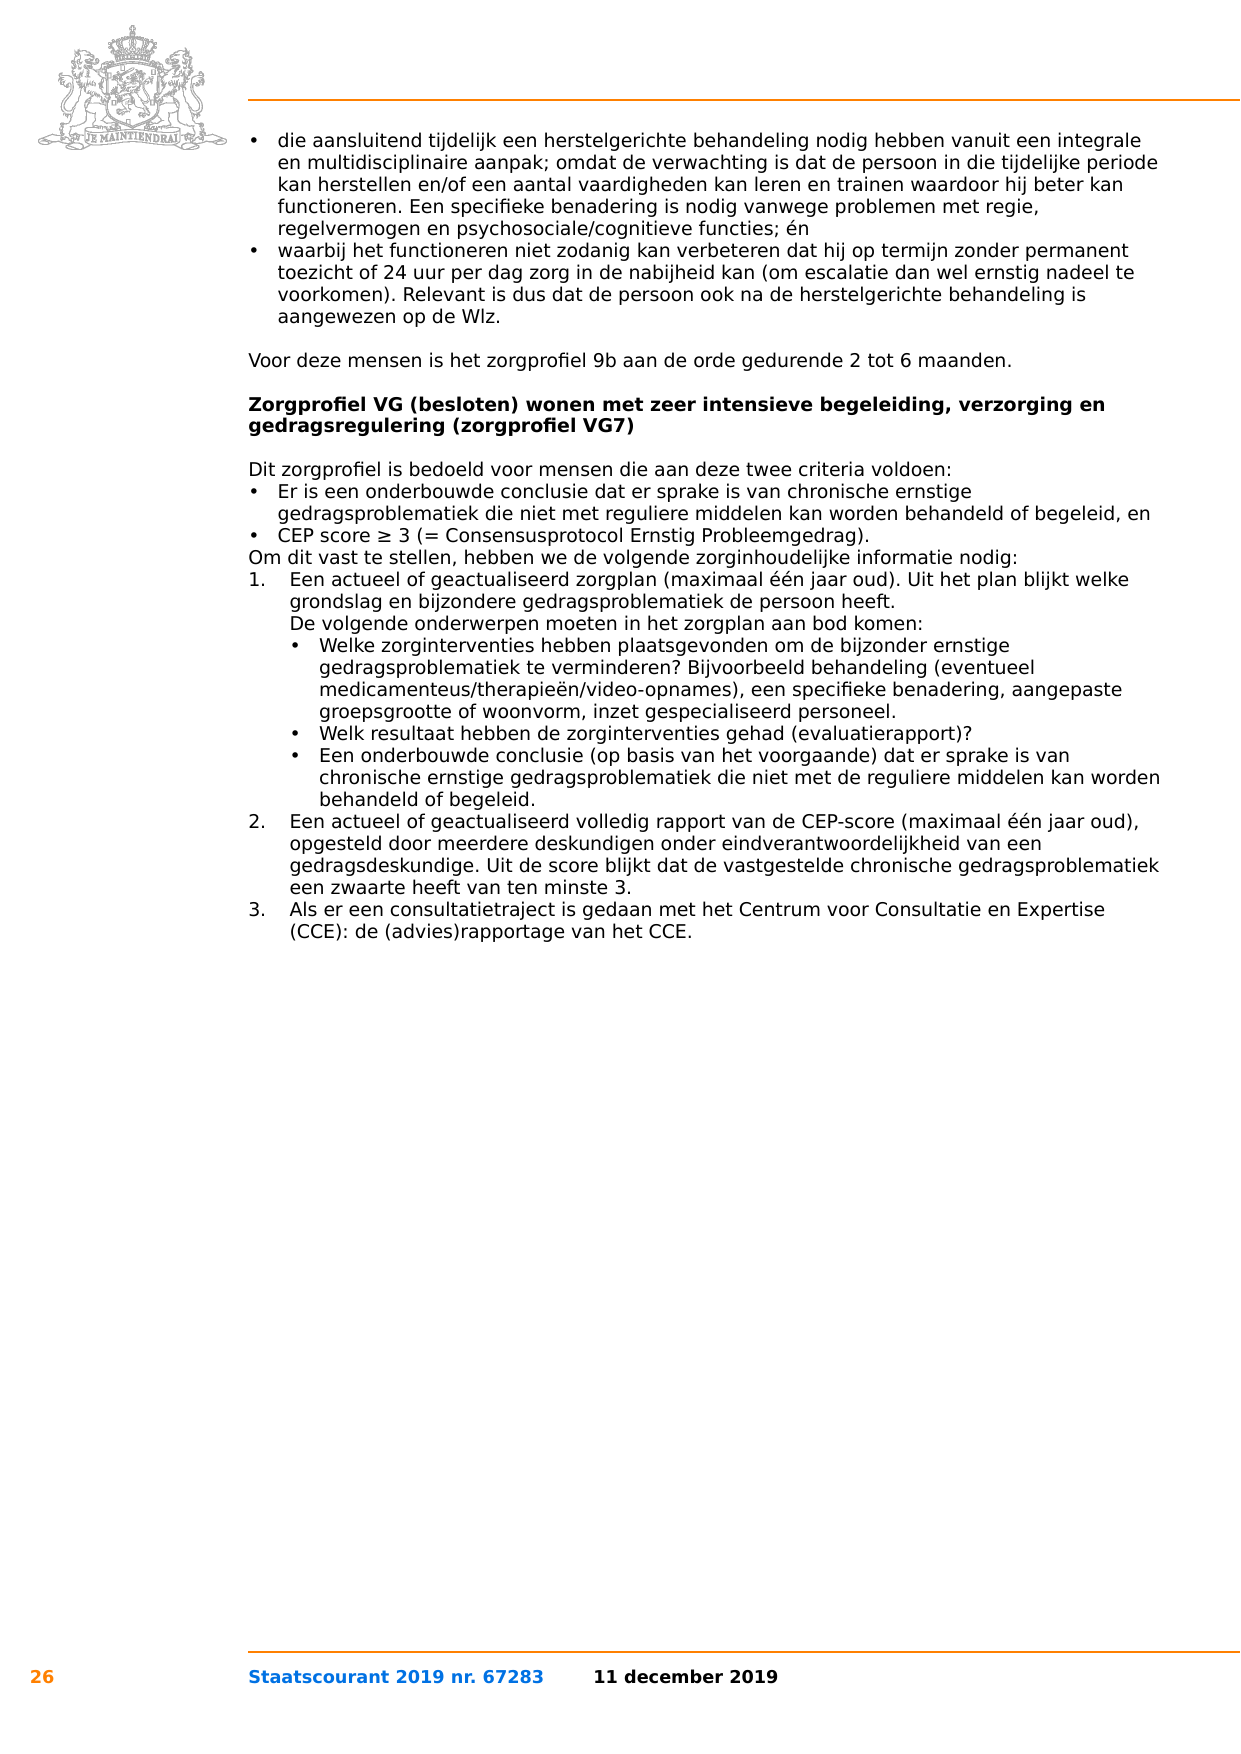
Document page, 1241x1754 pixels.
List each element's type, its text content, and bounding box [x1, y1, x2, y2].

text • Welke zorginterventies hebben plaatsgevonden om de bijzonder ernstige gedragsproblematiek te verminderen? Bijvoorbeeld behandeling (eventueel medicamenteus/therapieën/video-opnames), een specifieke benadering, aangepaste groepsgrootte of woonvorm, inzet gespecialiseerd personeel. [289, 635, 1163, 723]
text Dit zorgprofiel is bedoeld voor mensen die aan deze twee criteria voldoen: [248, 459, 1163, 481]
text • Er is een onderbouwde conclusie dat er sprake is van chronische ernstige gedragsproblematiek die niet met reguliere middelen kan worden behandeld of begeleid, en [248, 481, 1163, 525]
text Om dit vast te stellen, hebben we de volgende zorginhoudelijke informatie nodig: [248, 547, 1163, 569]
picture [38, 25, 227, 150]
text 2. Een actueel of geactualiseerd volledig rapport van de CEP-score (maximaal één jaar oud), opgesteld door meerdere deskundigen onder eindverantwoordelijkheid van een gedragsdeskundige. Uit de score blijkt dat de vastgestelde chronische gedragsproblematiek een zwaarte heeft van ten minste 3. [248, 811, 1163, 899]
text • Welk resultaat hebben de zorginterventies gehad (evaluatierapport)? [289, 723, 1163, 745]
text De volgende onderwerpen moeten in het zorgplan aan bod komen: [289, 613, 1163, 635]
text Voor deze mensen is het zorgprofiel 9b aan de orde gedurende 2 tot 6 maanden. [248, 349, 1163, 372]
text 1. Een actueel of geactualiseerd zorgplan (maximaal één jaar oud). Uit het plan blijkt welke grondslag en bijzondere gedragsproblematiek de persoon heeft. [248, 569, 1163, 613]
subtitle Zorgprofiel VG (besloten) wonen met zeer intensieve begeleiding, verzorging en gedragsregulering (zorgprofiel VG7) [248, 393, 1163, 437]
text 3. Als er een consultatietraject is gedaan met het Centrum voor Consultatie en Expertise (CCE): de (advies)rapportage van het CCE. [248, 899, 1163, 943]
text • CEP score ≥ 3 (= Consensusprotocol Ernstig Probleemgedrag). [248, 525, 1163, 547]
text • die aansluitend tijdelijk een herstelgerichte behandeling nodig hebben vanuit een integrale en multidisciplinaire aanpak; omdat de verwachting is dat de persoon in die tijdelijke periode kan herstellen en/of een aantal vaardigheden kan leren en trainen waardoor hij beter kan functioneren. Een specifieke benadering is nodig vanwege problemen met regie, regelvermogen en psychosociale/cognitieve functies; én [248, 130, 1163, 240]
text • waarbij het functioneren niet zodanig kan verbeteren dat hij op termijn zonder permanent toezicht of 24 uur per dag zorg in de nabijheid kan (om escalatie dan wel ernstig nadeel te voorkomen). Relevant is dus dat de persoon ook na de herstelgerichte behandeling is aangewezen op de Wlz. [248, 240, 1163, 328]
text • Een onderbouwde conclusie (op basis van het voorgaande) dat er sprake is van chronische ernstige gedragsproblematiek die niet met de reguliere middelen kan worden behandeld of begeleid. [289, 745, 1163, 811]
